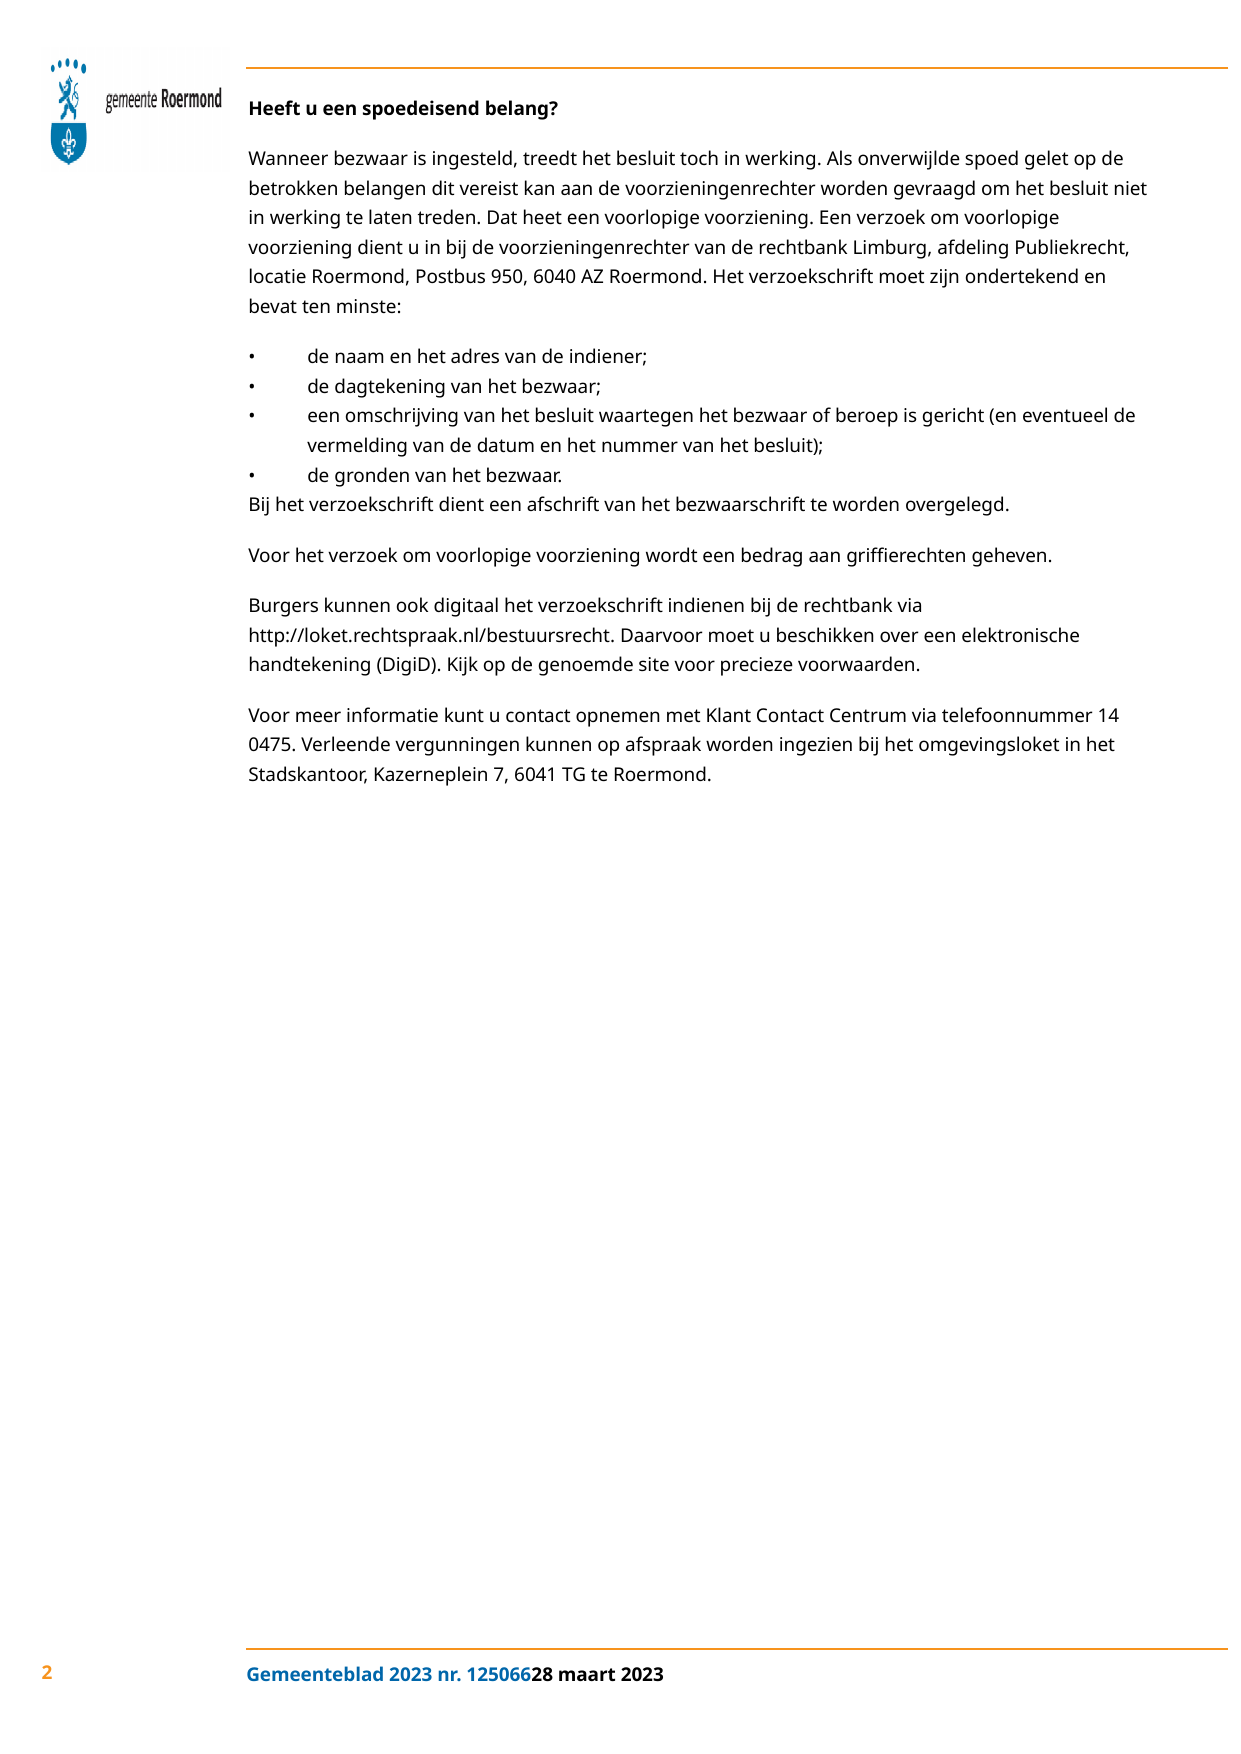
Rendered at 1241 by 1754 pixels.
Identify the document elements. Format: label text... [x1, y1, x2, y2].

text Burgers kunnen ook digitaal het verzoekschrift indienen bij de rechtbank via http://loket.rechtspraak.nl/bestuursrecht. Daarvoor moet u beschikken over een elektronische handtekening (DigiD). Kijk op de genoemde site voor precieze voorwaarden. [248, 592, 1152, 677]
text Bij het verzoekschrift dient een afschrift van het bezwaarschrift te worden overgelegd. [248, 491, 1152, 517]
text Heeft u een spoedeisend belang? [248, 95, 1152, 121]
list een omschrijving van het besluit waartegen het bezwaar of beroep is gericht (en eventueel de vermelding van de datum en het nummer van het besluit); [248, 403, 1152, 458]
list de naam en het adres van de indiener; [248, 343, 1152, 369]
list de gronden van het bezwaar. [248, 462, 1152, 488]
text Voor het verzoek om voorlopige voorziening wordt een bedrag aan griffierechten geheven. [248, 542, 1152, 568]
picture [41, 47, 231, 172]
list de dagtekening van het bezwaar; [248, 373, 1152, 399]
text Voor meer informatie kunt u contact opnemen met Klant Contact Centrum via telefoonnummer 14 0475. Verleende vergunningen kunnen op afspraak worden ingezien bij het omgevingsloket in het Stadskantoor, Kazerneplein 7, 6041 TG te Roermond. [248, 702, 1152, 787]
text Wanneer bezwaar is ingesteld, treedt het besluit toch in werking. Als onverwijlde spoed gelet op de betrokken belangen dit vereist kan aan de voorzieningenrechter worden gevraagd om het besluit niet in werking te laten treden. Dat heet een voorlopige voorziening. Een verzoek om voorlopige voorziening dient u in bij de voorzieningenrechter van de rechtbank Limburg, afdeling Publiekrecht, locatie Roermond, Postbus 950, 6040 AZ Roermond. Het verzoekschrift moet zijn ondertekend en bevat ten minste: [248, 145, 1152, 319]
